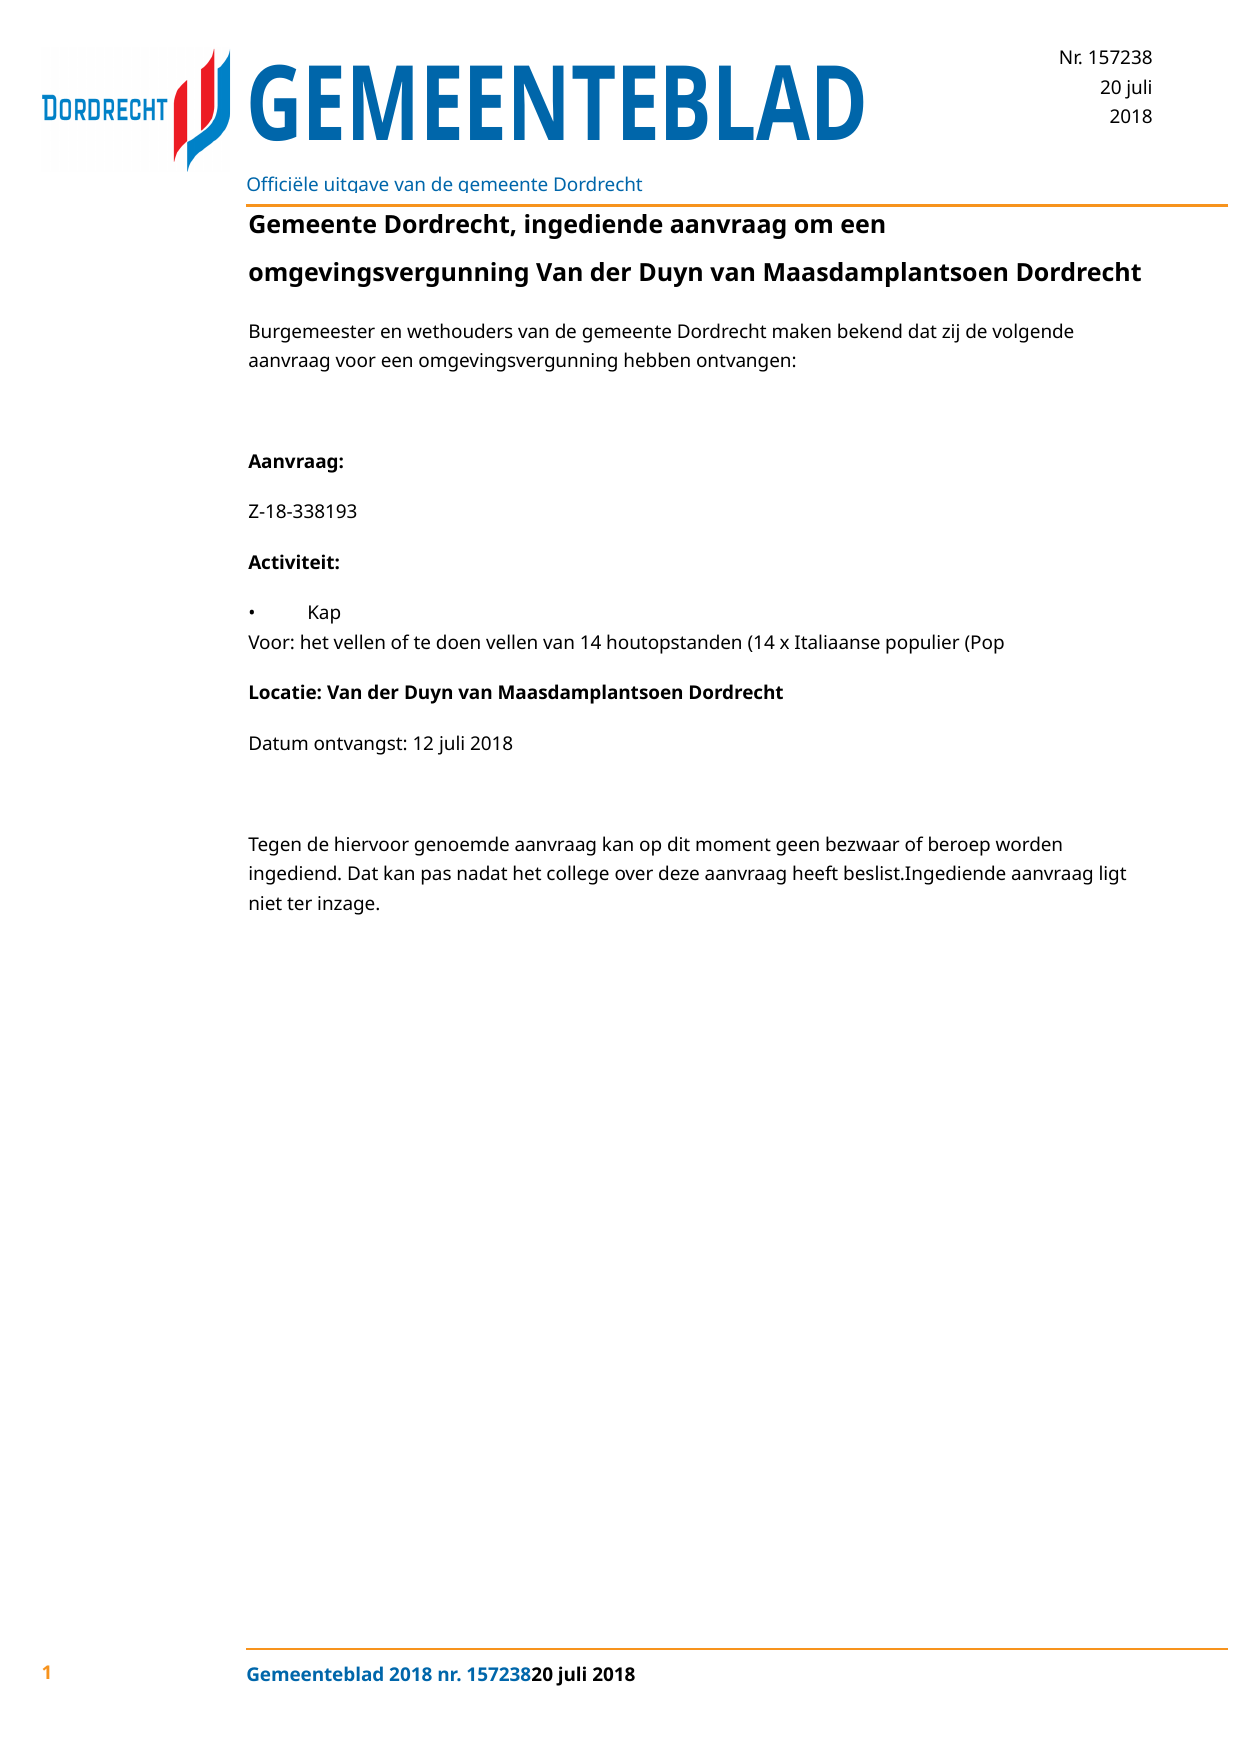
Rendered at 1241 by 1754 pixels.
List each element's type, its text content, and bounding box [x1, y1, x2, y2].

text Locatie: Van der Duyn van Maasdamplantsoen Dordrecht [248, 679, 1152, 705]
text Gemeente Dordrecht, ingediende aanvraag om een omgevingsvergunning Van der Duyn van Maasdamplantsoen Dordrecht [248, 207, 1152, 288]
text Burgemeester en wethouders van de gemeente Dordrecht maken bekend dat zij de volgende aanvraag voor een omgevingsvergunning hebben ontvangen: [248, 318, 1152, 373]
list Kap [248, 599, 1152, 625]
text Voor: het vellen of te doen vellen van 14 houtopstanden (14 x Italiaanse populier (Pop [248, 629, 1152, 655]
picture [41, 47, 231, 172]
text Aanvraag: [248, 448, 1152, 474]
text Z-18-338193 [248, 499, 1152, 524]
text Tegen de hiervoor genoemde aanvraag kan op dit moment geen bezwaar of beroep worden ingediend. Dat kan pas nadat het college over deze aanvraag heeft beslist.Ingediende aanvraag ligt niet ter inzage. [248, 831, 1152, 916]
text Activiteit: [248, 549, 1152, 575]
text Datum ontvangst: 12 juli 2018 [248, 730, 1152, 756]
